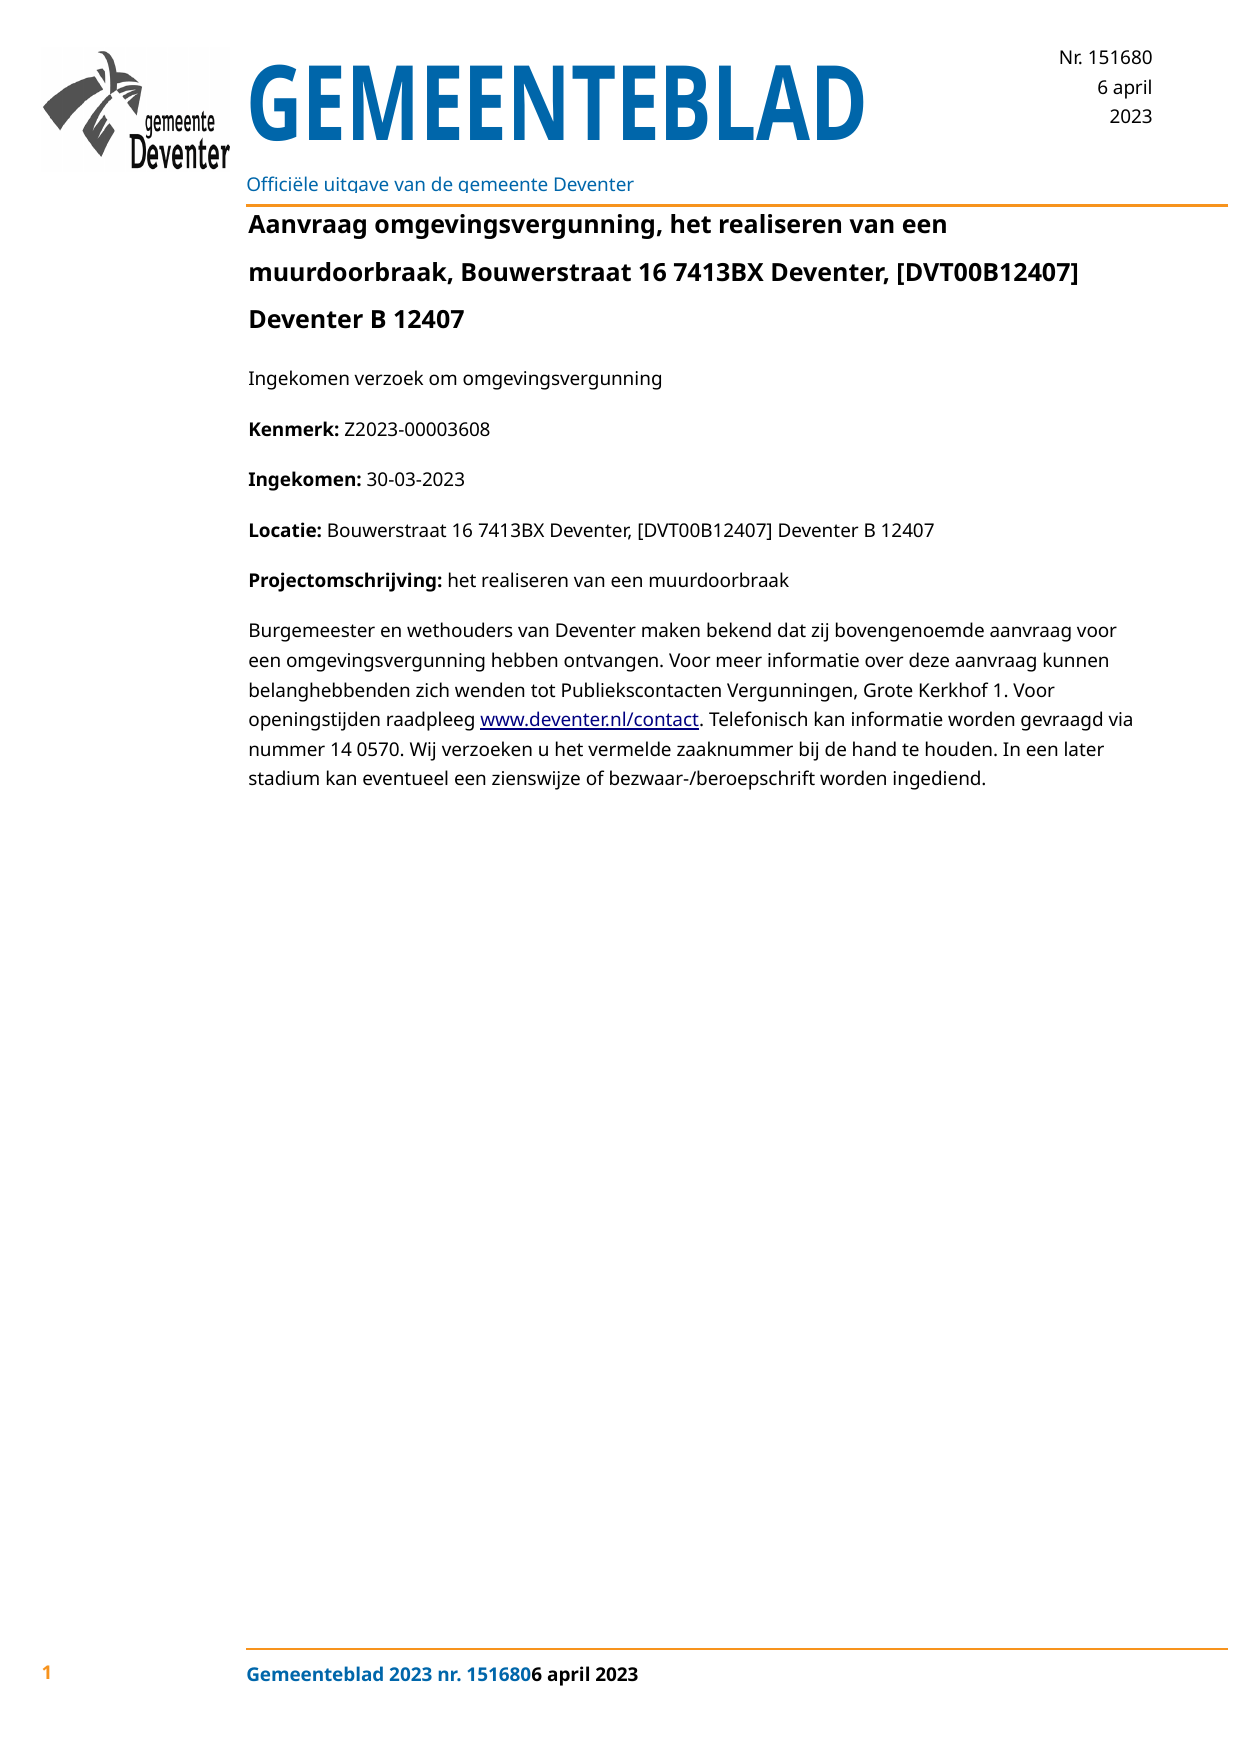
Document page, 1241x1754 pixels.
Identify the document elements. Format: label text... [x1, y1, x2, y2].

text Ingekomen verzoek om omgevingsvergunning [248, 366, 1152, 391]
text Kenmerk: Z2023-00003608 [248, 416, 1152, 442]
text Projectomschrijving: het realiseren van een muurdoorbraak [248, 567, 1152, 593]
text Aanvraag omgevingsvergunning, het realiseren van een muurdoorbraak, Bouwerstraat 16 7413BX Deventer, [DVT00B12407] Deventer B 12407 [248, 207, 1152, 336]
picture [41, 47, 231, 172]
text Locatie: Bouwerstraat 16 7413BX Deventer, [DVT00B12407] Deventer B 12407 [248, 517, 1152, 542]
text Ingekomen: 30-03-2023 [248, 466, 1152, 492]
text Burgemeester en wethouders van Deventer maken bekend dat zij bovengenoemde aanvraag voor een omgevingsvergunning hebben ontvangen. Voor meer informatie over deze aanvraag kunnen belanghebbenden zich wenden tot Publiekscontacten Vergunningen, Grote Kerkhof 1. Voor openingstijden raadpleeg www.deventer.nl/contact. Telefonisch kan informatie worden gevraagd via nummer 14 0570. Wij verzoeken u het vermelde zaaknummer bij de hand te houden. In een later stadium kan eventueel een zienswijze of bezwaar-/beroepschrift worden ingediend. [248, 618, 1152, 791]
